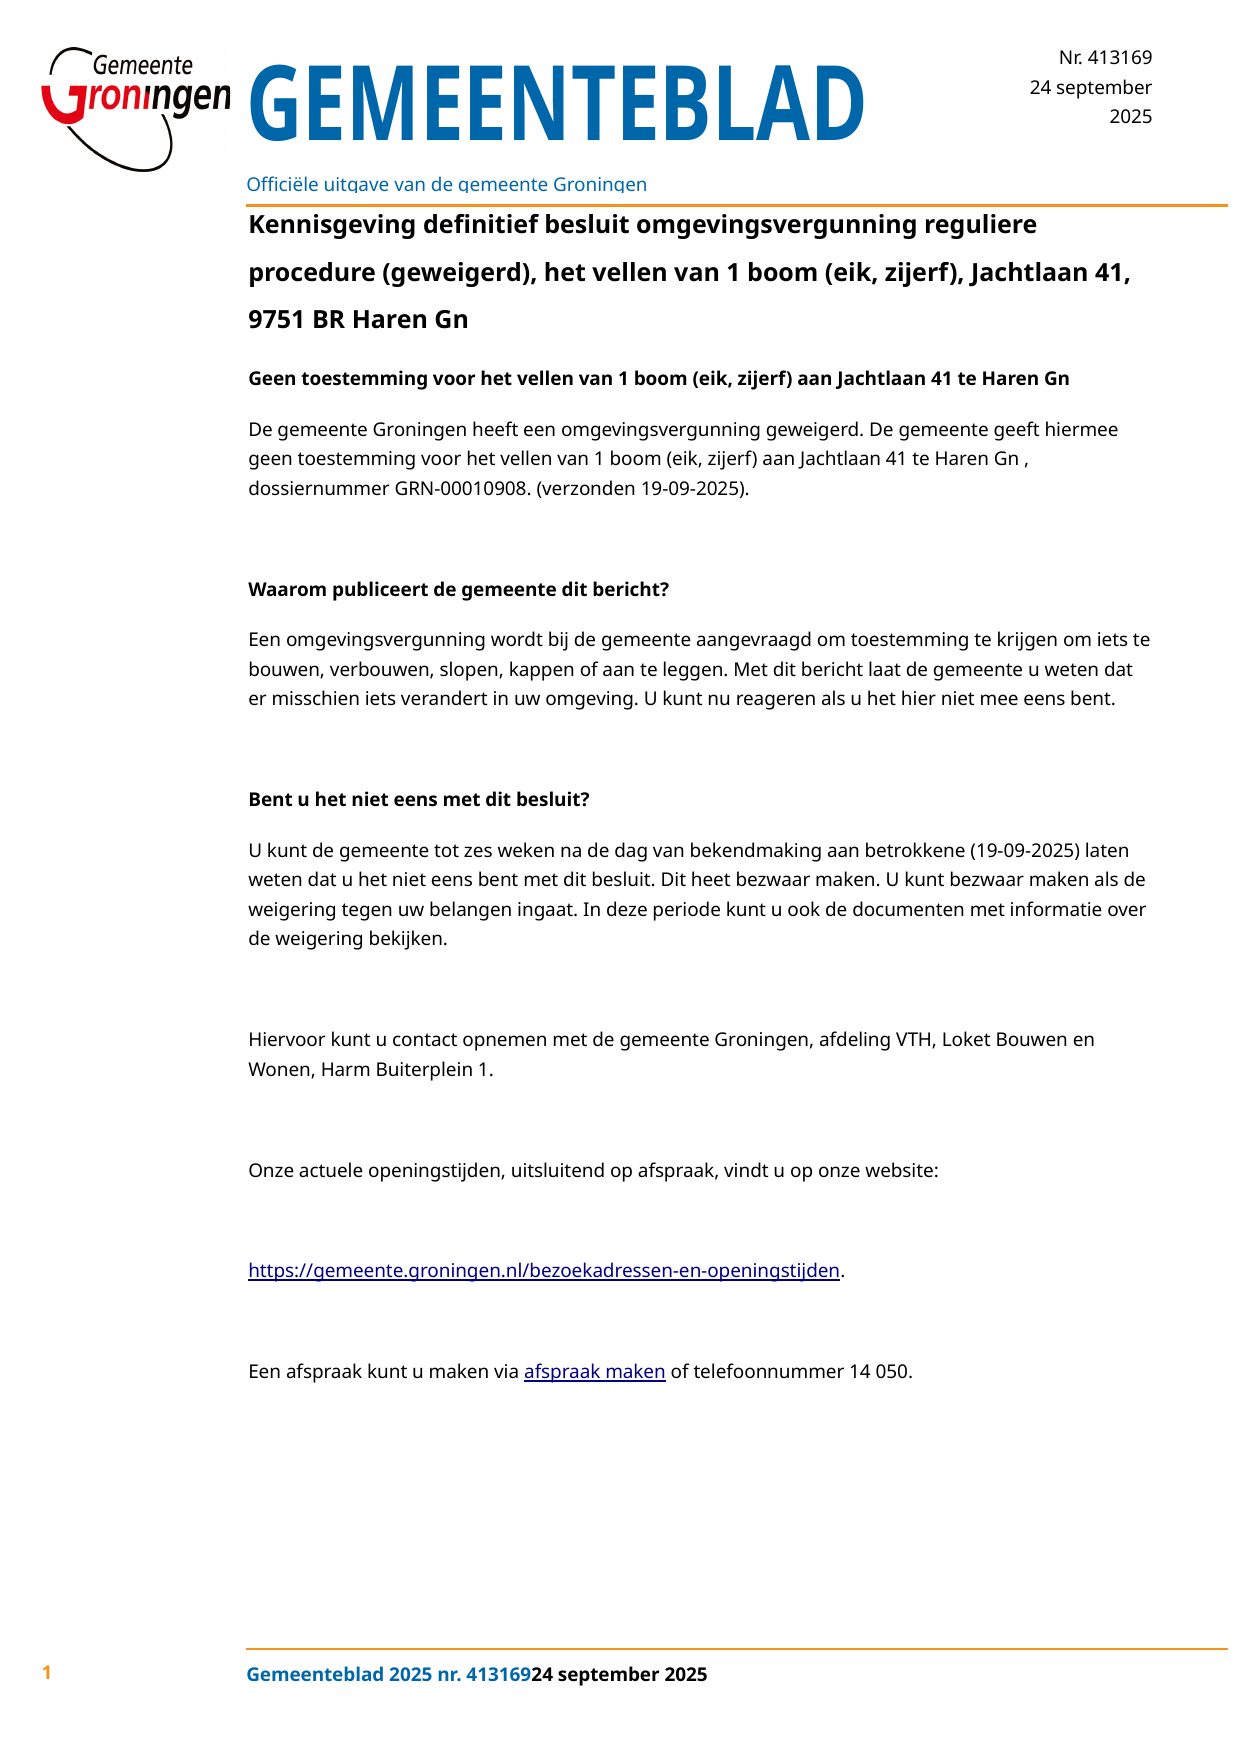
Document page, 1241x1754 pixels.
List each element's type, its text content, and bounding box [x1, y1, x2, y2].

text U kunt de gemeente tot zes weken na de dag van bekendmaking aan betrokkene (19-09-2025) laten weten dat u het niet eens bent met dit besluit. Dit heet bezwaar maken. U kunt bezwaar maken als de weigering tegen uw belangen ingaat. In deze periode kunt u ook de documenten met informatie over de weigering bekijken. [248, 837, 1152, 951]
text Onze actuele openingstijden, uitsluitend op afspraak, vindt u op onze website: [248, 1157, 1152, 1182]
text Een omgevingsvergunning wordt bij de gemeente aangevraagd om toestemming te krijgen om iets te bouwen, verbouwen, slopen, kappen of aan te leggen. Met dit bericht laat de gemeente u weten dat er misschien iets verandert in uw omgeving. U kunt nu reageren als u het hier niet mee eens bent. [248, 626, 1152, 711]
text https://gemeente.groningen.nl/bezoekadressen-en-openingstijden. [248, 1258, 1152, 1283]
text Een afspraak kunt u maken via afspraak maken of telefoonnummer 14 050. [248, 1358, 1152, 1384]
picture [41, 47, 231, 172]
text Hiervoor kunt u contact opnemen met de gemeente Groningen, afdeling VTH, Loket Bouwen en Wonen, Harm Buiterplein 1. [248, 1026, 1152, 1082]
text Waarom publiceert de gemeente dit bericht? [248, 576, 1152, 602]
text Kennisgeving definitief besluit omgevingsvergunning reguliere procedure (geweigerd), het vellen van 1 boom (eik, zijerf), Jachtlaan 41, 9751 BR Haren Gn [248, 207, 1152, 336]
text Geen toestemming voor het vellen van 1 boom (eik, zijerf) aan Jachtlaan 41 te Haren Gn [248, 366, 1152, 391]
text De gemeente Groningen heeft een omgevingsvergunning geweigerd. De gemeente geeft hiermee geen toestemming voor het vellen van 1 boom (eik, zijerf) aan Jachtlaan 41 te Haren Gn , dossiernummer GRN-00010908. (verzonden 19-09-2025). [248, 416, 1152, 501]
text Bent u het niet eens met dit besluit? [248, 786, 1152, 812]
